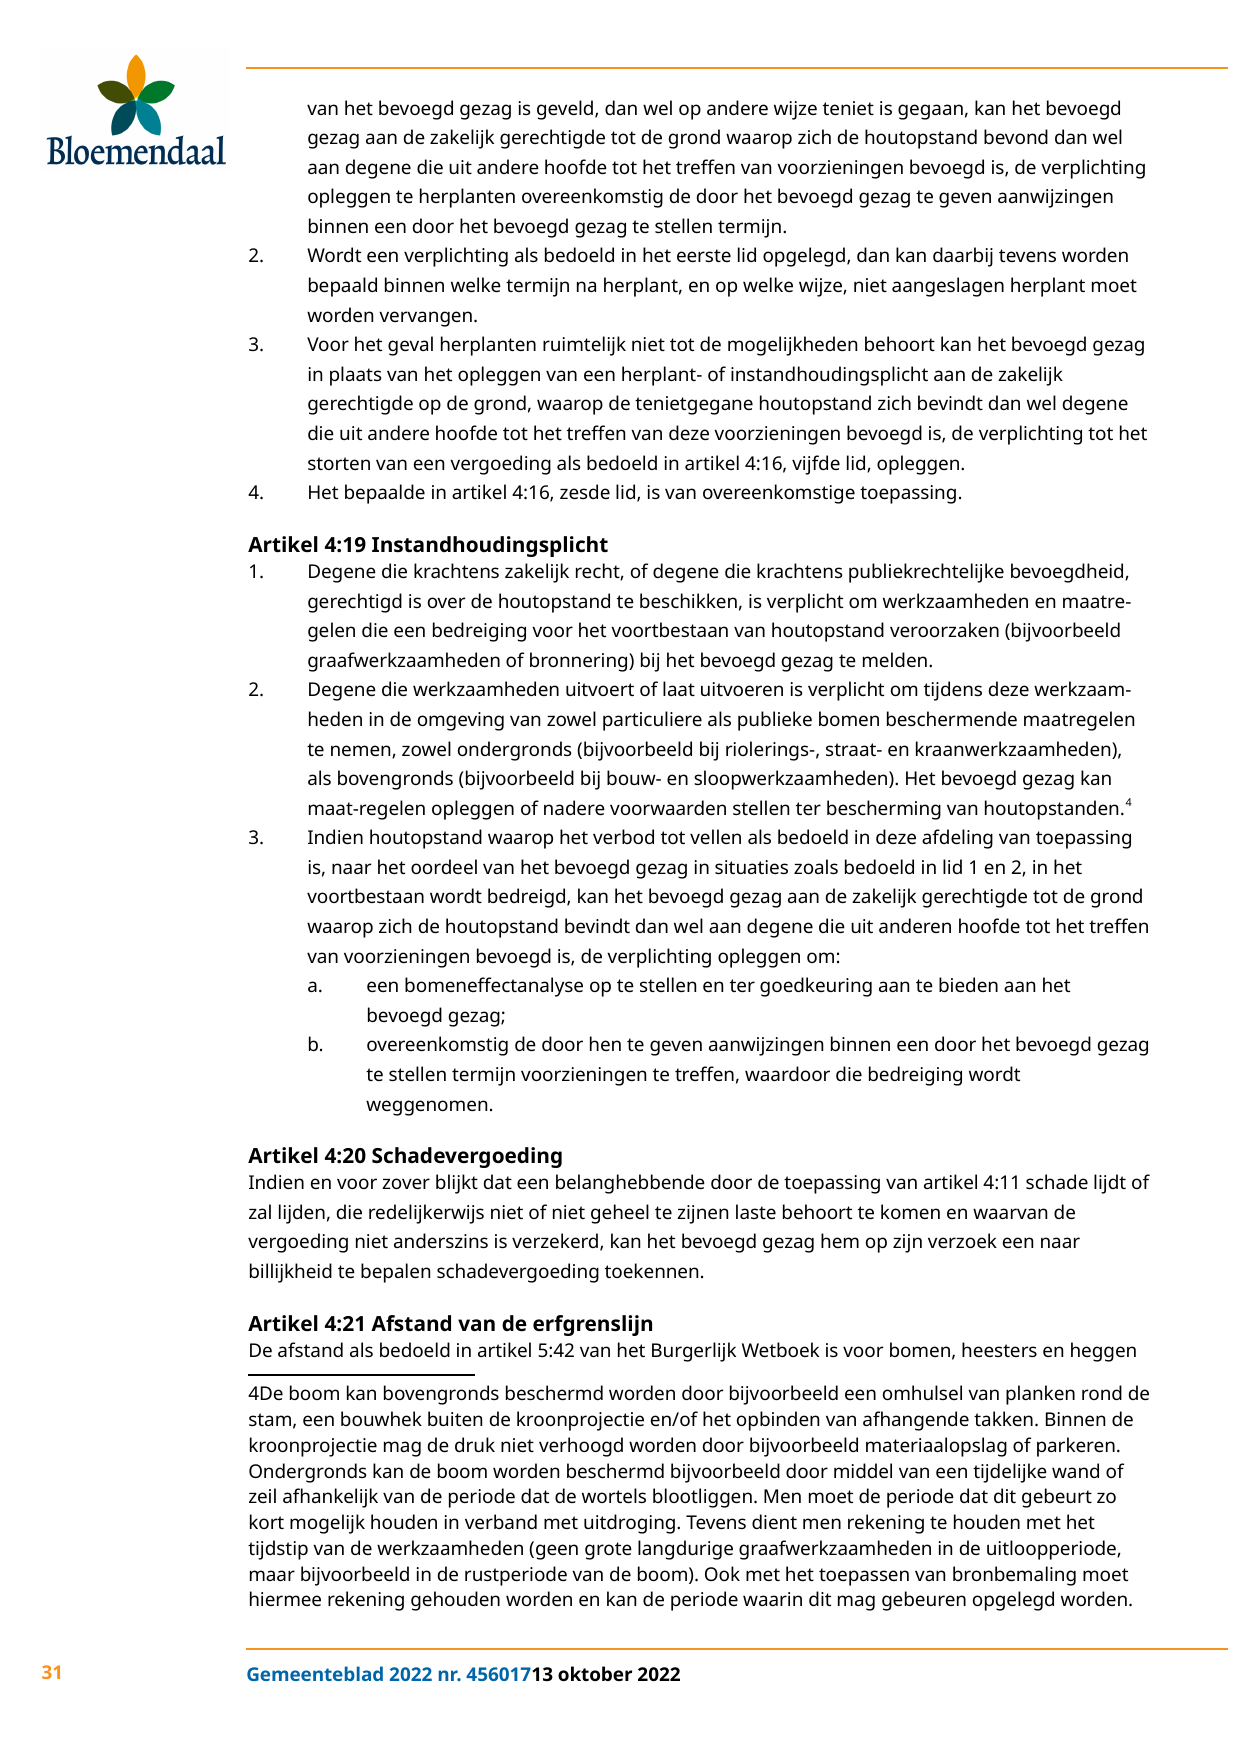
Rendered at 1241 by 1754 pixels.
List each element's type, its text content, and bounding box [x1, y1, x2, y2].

list Wordt een verplichting als bedoeld in het eerste lid opgelegd, dan kan daarbij tevens worden bepaald binnen welke termijn na herplant, en op welke wijze, niet aangeslagen herplant moet worden vervangen. [248, 243, 1152, 328]
picture [41, 47, 231, 172]
text Artikel 4:20 Schadevergoeding [248, 1141, 1152, 1169]
list De boom kan bovengronds beschermd worden door bijvoorbeeld een omhulsel van planken rond de stam, een bouwhek buiten de kroonprojectie en/of het opbinden van afhangende takken. Binnen de kroonprojectie mag de druk niet verhoogd worden door bijvoorbeeld materiaalopslag of parkeren. Ondergronds kan de boom worden beschermd bijvoorbeeld door middel van een tijdelijke wand of zeil afhankelijk van de periode dat de wortels blootliggen. Men moet de periode dat dit gebeurt zo kort mogelijk houden in verband met uitdroging. Tevens dient men rekening te houden met het tijdstip van de werkzaamheden (geen grote langdurige graafwerkzaamheden in de uitloopperiode, maar bijvoorbeeld in de rustperiode van de boom). Ook met het toepassen van bronbemaling moet hiermee rekening gehouden worden en kan de periode waarin dit mag gebeuren opgelegd worden. [248, 1381, 1152, 1612]
text Indien en voor zover blijkt dat een belanghebbende door de toepassing van artikel 4:11 schade lijdt of zal lijden, die redelijkerwijs niet of niet geheel te zijnen laste behoort te komen en waarvan de vergoeding niet anderszins is verzekerd, kan het bevoegd gezag hem op zijn verzoek een naar billijkheid te bepalen schadevergoeding toekennen. [248, 1169, 1152, 1284]
text Artikel 4:21 Afstand van de erfgrenslijn [248, 1309, 1152, 1337]
list overeenkomstig de door hen te geven aanwijzingen binnen een door het bevoegd gezag te stellen termijn voorzieningen te treffen, waardoor die bedreiging wordt weggenomen. [307, 1032, 1152, 1116]
list Degene die krachtens zakelijk recht, of degene die krachtens publiekrechtelijke bevoegdheid, gerechtigd is over de houtopstand te beschikken, is verplicht om werkzaamheden en maatre-gelen die een bedreiging voor het voortbestaan van houtopstand veroorzaken (bijvoorbeeld graafwerkzaamheden of bronnering) bij het bevoegd gezag te melden. [248, 558, 1152, 673]
list van het bevoegd gezag is geveld, dan wel op andere wijze teniet is gegaan, kan het bevoegd gezag aan de zakelijk gerechtigde tot de grond waarop zich de houtopstand bevond dan wel aan degene die uit andere hoofde tot het treffen van voorzieningen bevoegd is, de verplichting opleggen te herplanten overeenkomstig de door het bevoegd gezag te geven aanwijzingen binnen een door het bevoegd gezag te stellen termijn. [248, 95, 1152, 239]
list een bomeneffectanalyse op te stellen en ter goedkeuring aan te bieden aan het bevoegd gezag; [307, 972, 1152, 1028]
text Artikel 4:19 Instandhoudingsplicht [248, 530, 1152, 558]
list Indien houtopstand waarop het verbod tot vellen als bedoeld in deze afdeling van toepassing is, naar het oordeel van het bevoegd gezag in situaties zoals bedoeld in lid 1 en 2, in het voortbestaan wordt bedreigd, kan het bevoegd gezag aan de zakelijk gerechtigde tot de grond waarop zich de houtopstand bevindt dan wel aan degene die uit anderen hoofde tot het treffen van voorzieningen bevoegd is, de verplichting opleggen om: [248, 824, 1152, 968]
text De afstand als bedoeld in artikel 5:42 van het Burgerlijk Wetboek is voor bomen, heesters en heggen [248, 1337, 1152, 1363]
list Voor het geval herplanten ruimtelijk niet tot de mogelijkheden behoort kan het bevoegd gezag in plaats van het opleggen van een herplant- of instandhoudingsplicht aan de zakelijk gerechtigde op de grond, waarop de tenietgegane houtopstand zich bevindt dan wel degene die uit andere hoofde tot het treffen van deze voorzieningen bevoegd is, de verplichting tot het storten van een vergoeding als bedoeld in artikel 4:16, vijfde lid, opleggen. [248, 331, 1152, 476]
list Degene die werkzaamheden uitvoert of laat uitvoeren is verplicht om tijdens deze werkzaam-heden in de omgeving van zowel particuliere als publieke bomen beschermende maatregelen te nemen, zowel ondergronds (bijvoorbeeld bij riolerings-, straat- en kraanwerkzaamheden), als bovengronds (bijvoorbeeld bij bouw- en sloopwerkzaamheden). Het bevoegd gezag kan maat-regelen opleggen of nadere voorwaarden stellen ter bescherming van houtopstanden. [248, 677, 1152, 821]
list Het bepaalde in artikel 4:16, zesde lid, is van overeenkomstige toepassing. [248, 479, 1152, 505]
